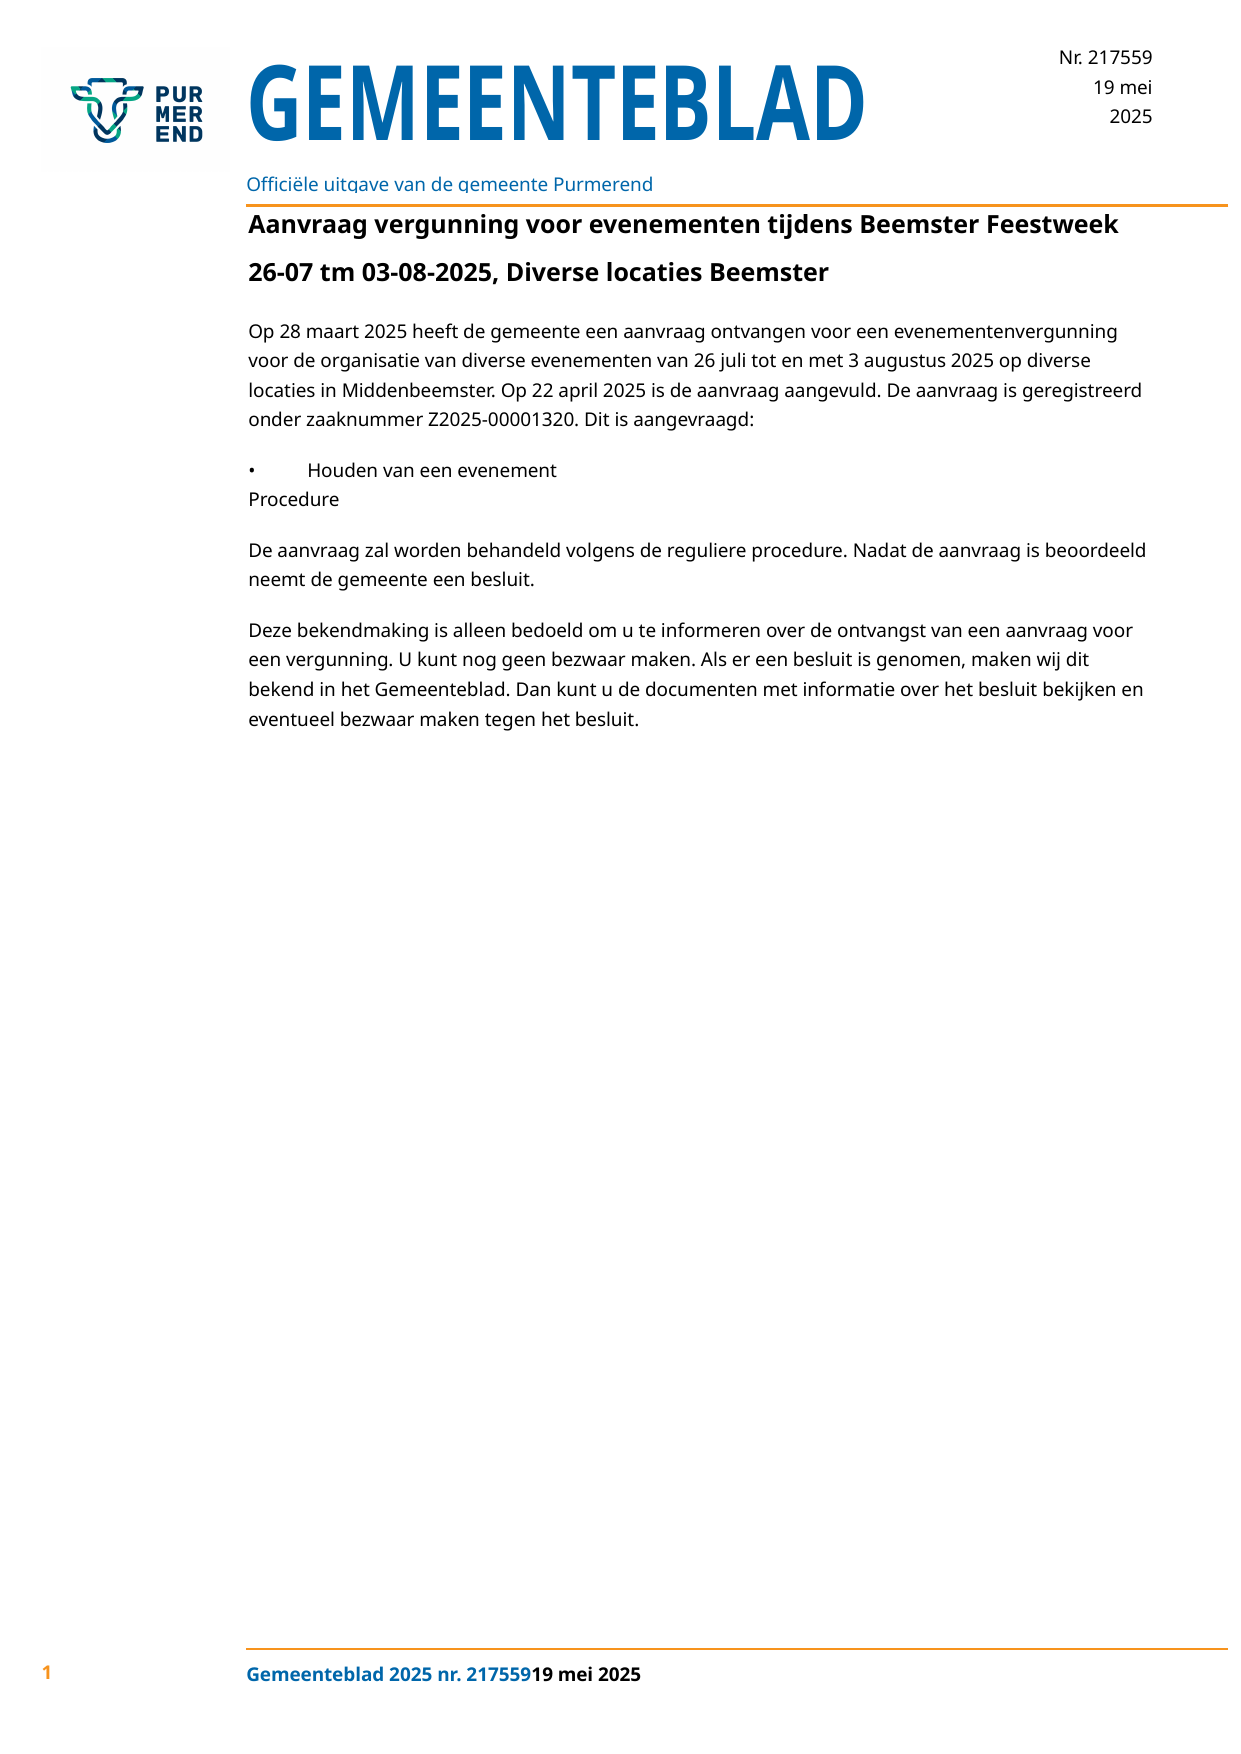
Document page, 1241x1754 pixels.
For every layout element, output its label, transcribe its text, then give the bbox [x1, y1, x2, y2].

list Houden van een evenement [248, 457, 1152, 483]
picture [41, 47, 231, 172]
text Op 28 maart 2025 heeft de gemeente een aanvraag ontvangen voor een evenementenvergunning voor de organisatie van diverse evenementen van 26 juli tot en met 3 augustus 2025 op diverse locaties in Middenbeemster. Op 22 april 2025 is de aanvraag aangevuld. De aanvraag is geregistreerd onder zaaknummer Z2025-00001320. Dit is aangevraagd: [248, 318, 1152, 432]
text Deze bekendmaking is alleen bedoeld om u te informeren over de ontvangst van een aanvraag voor een vergunning. U kunt nog geen bezwaar maken. Als er een besluit is genomen, maken wij dit bekend in het Gemeenteblad. Dan kunt u de documenten met informatie over het besluit bekijken en eventueel bezwaar maken tegen het besluit. [248, 617, 1152, 732]
text Procedure [248, 487, 1152, 512]
text Aanvraag vergunning voor evenementen tijdens Beemster Feestweek 26-07 tm 03-08-2025, Diverse locaties Beemster [248, 207, 1152, 288]
text De aanvraag zal worden behandeld volgens de reguliere procedure. Nadat de aanvraag is beoordeeld neemt de gemeente een besluit. [248, 537, 1152, 592]
